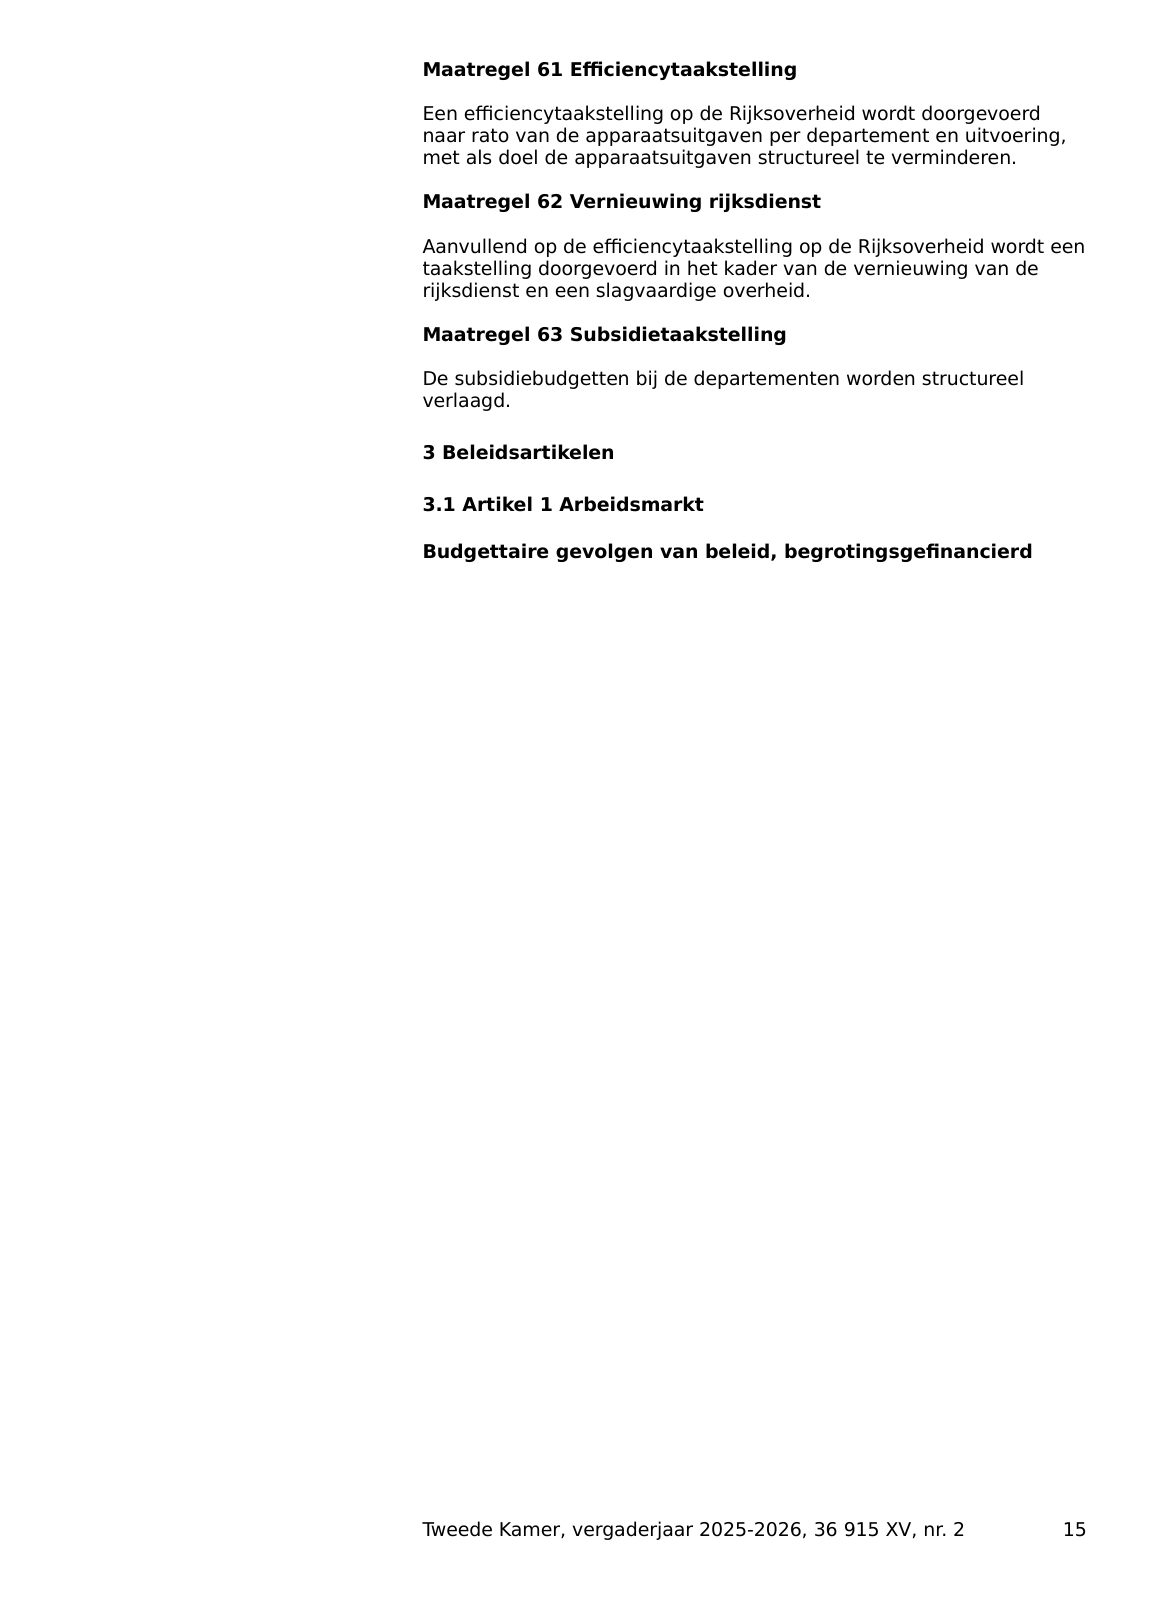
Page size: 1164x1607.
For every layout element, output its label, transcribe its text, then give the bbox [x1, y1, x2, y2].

text Aanvullend op de efficiencytaakstelling op de Rijksoverheid wordt een taakstelling doorgevoerd in het kader van de vernieuwing van de rijksdienst en een slagvaardige overheid. [422, 236, 1087, 301]
subtitle 3.1 Artikel 1 Arbeidsmarkt [422, 494, 1087, 516]
subtitle Maatregel 61 Efficiencytaakstelling [422, 59, 1087, 81]
subtitle Maatregel 62 Vernieuwing rijksdienst [422, 191, 1087, 213]
subtitle 3 Beleidsartikelen [422, 442, 1087, 464]
text Een efficiencytaakstelling op de Rijksoverheid wordt doorgevoerd naar rato van de apparaatsuitgaven per departement en uitvoering, met als doel de apparaatsuitgaven structureel te verminderen. [422, 103, 1087, 169]
subtitle Budgettaire gevolgen van beleid, begrotingsgefinancierd [422, 541, 1087, 563]
subtitle Maatregel 63 Subsidietaakstelling [422, 324, 1087, 346]
text De subsidiebudgetten bij de departementen worden structureel verlaagd. [422, 368, 1087, 412]
